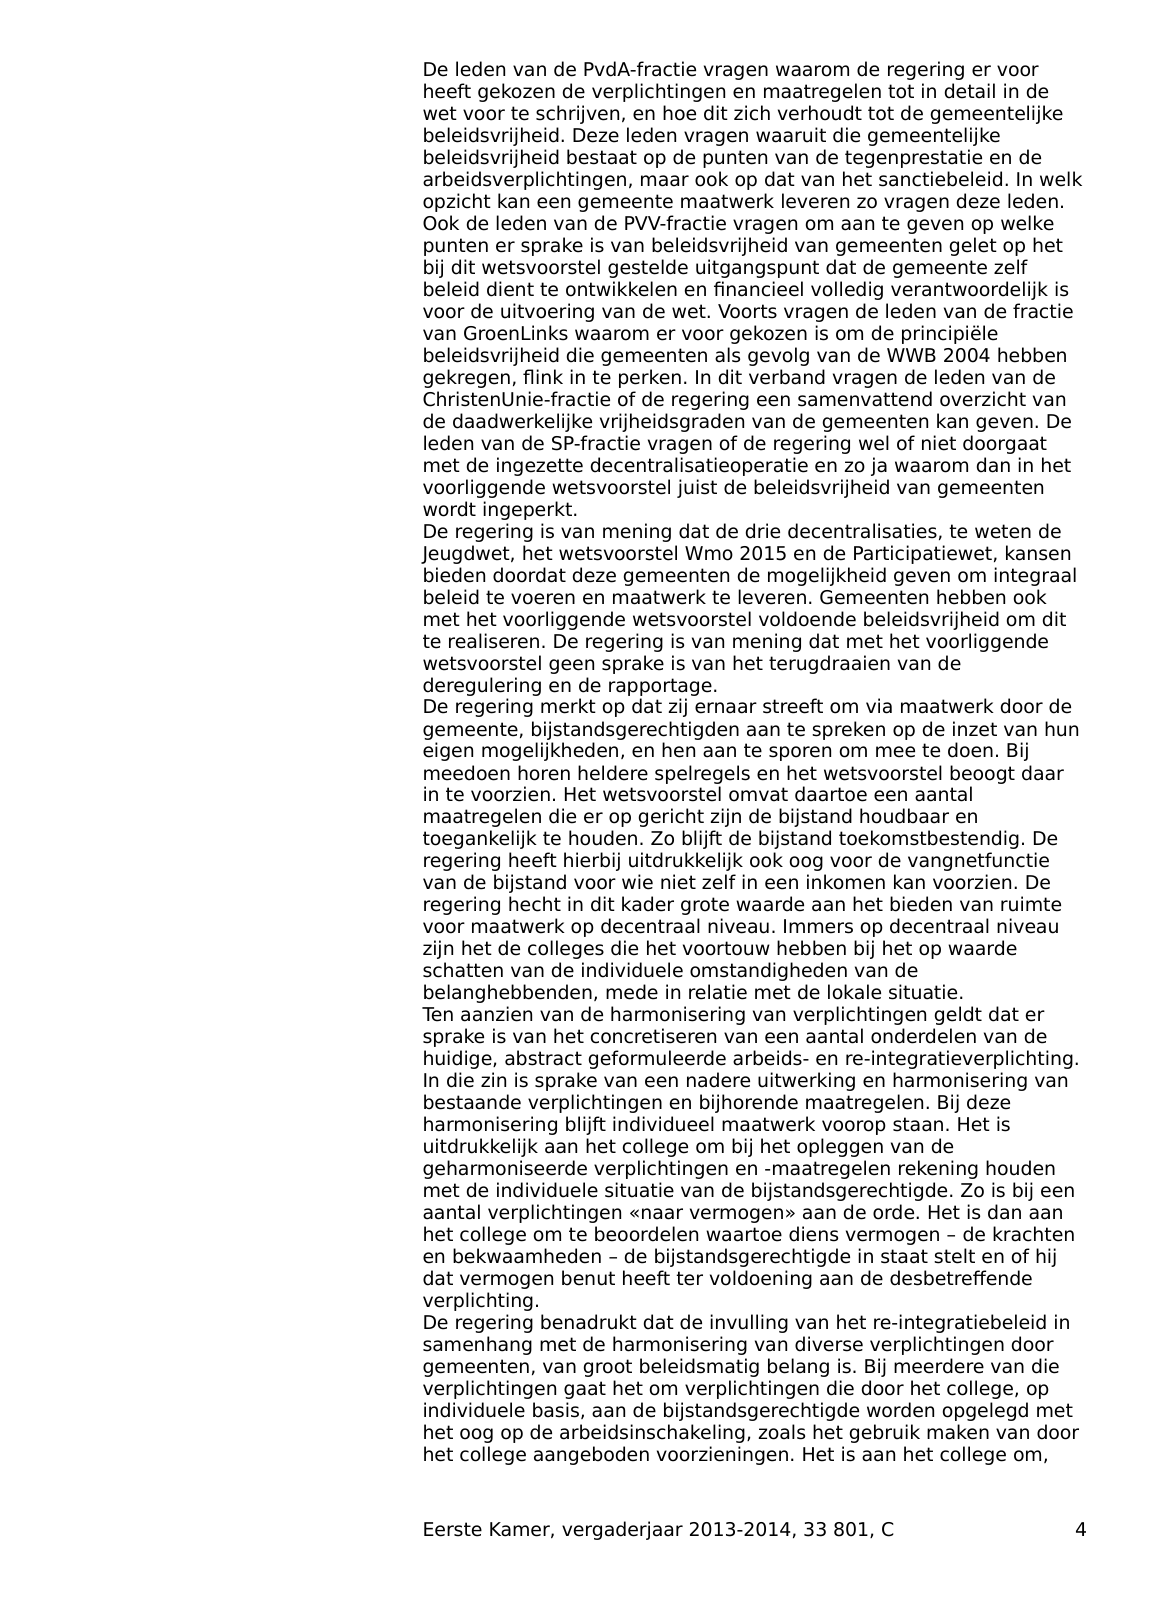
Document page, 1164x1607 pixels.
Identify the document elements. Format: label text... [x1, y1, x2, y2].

text De regering is van mening dat de drie decentralisaties, te weten de Jeugdwet, het wetsvoorstel Wmo 2015 en de Participatiewet, kansen bieden doordat deze gemeenten de mogelijkheid geven om integraal beleid te voeren en maatwerk te leveren. Gemeenten hebben ook met het voorliggende wetsvoorstel voldoende beleidsvrijheid om dit te realiseren. De regering is van mening dat met het voorliggende wetsvoorstel geen sprake is van het terugdraaien van de deregulering en de rapportage. [422, 521, 1087, 696]
text De regering merkt op dat zij ernaar streeft om via maatwerk door de gemeente, bijstandsgerechtigden aan te spreken op de inzet van hun eigen mogelijkheden, en hen aan te sporen om mee te doen. Bij meedoen horen heldere spelregels en het wetsvoorstel beoogt daar in te voorzien. Het wetsvoorstel omvat daartoe een aantal maatregelen die er op gericht zijn de bijstand houdbaar en toegankelijk te houden. Zo blijft de bijstand toekomstbestendig. De regering heeft hierbij uitdrukkelijk ook oog voor de vangnetfunctie van de bijstand voor wie niet zelf in een inkomen kan voorzien. De regering hecht in dit kader grote waarde aan het bieden van ruimte voor maatwerk op decentraal niveau. Immers op decentraal niveau zijn het de colleges die het voortouw hebben bij het op waarde schatten van de individuele omstandigheden van de belanghebbenden, mede in relatie met de lokale situatie. [422, 696, 1087, 1004]
text De regering benadrukt dat de invulling van het re-integratiebeleid in samenhang met de harmonisering van diverse verplichtingen door gemeenten, van groot beleidsmatig belang is. Bij meerdere van die verplichtingen gaat het om verplichtingen die door het college, op individuele basis, aan de bijstandsgerechtigde worden opgelegd met het oog op de arbeidsinschakeling, zoals het gebruik maken van door het college aangeboden voorzieningen. Het is aan het college om, [422, 1312, 1087, 1466]
text Ten aanzien van de harmonisering van verplichtingen geldt dat er sprake is van het concretiseren van een aantal onderdelen van de huidige, abstract geformuleerde arbeids- en re-integratieverplichting. In die zin is sprake van een nadere uitwerking en harmonisering van bestaande verplichtingen en bijhorende maatregelen. Bij deze harmonisering blijft individueel maatwerk voorop staan. Het is uitdrukkelijk aan het college om bij het opleggen van de geharmoniseerde verplichtingen en -maatregelen rekening houden met de individuele situatie van de bijstandsgerechtigde. Zo is bij een aantal verplichtingen «naar vermogen» aan de orde. Het is dan aan het college om te beoordelen waartoe diens vermogen – de krachten en bekwaamheden – de bijstandsgerechtigde in staat stelt en of hij dat vermogen benut heeft ter voldoening aan de desbetreffende verplichting. [422, 1004, 1087, 1312]
text De leden van de PvdA-fractie vragen waarom de regering er voor heeft gekozen de verplichtingen en maatregelen tot in detail in de wet voor te schrijven, en hoe dit zich verhoudt tot de gemeentelijke beleidsvrijheid. Deze leden vragen waaruit die gemeentelijke beleidsvrijheid bestaat op de punten van de tegenprestatie en de arbeidsverplichtingen, maar ook op dat van het sanctiebeleid. In welk opzicht kan een gemeente maatwerk leveren zo vragen deze leden. Ook de leden van de PVV-fractie vragen om aan te geven op welke punten er sprake is van beleidsvrijheid van gemeenten gelet op het bij dit wetsvoorstel gestelde uitgangspunt dat de gemeente zelf beleid dient te ontwikkelen en financieel volledig verantwoordelijk is voor de uitvoering van de wet. Voorts vragen de leden van de fractie van GroenLinks waarom er voor gekozen is om de principiële beleidsvrijheid die gemeenten als gevolg van de WWB 2004 hebben gekregen, flink in te perken. In dit verband vragen de leden van de ChristenUnie-fractie of de regering een samenvattend overzicht van de daadwerkelijke vrijheidsgraden van de gemeenten kan geven. De leden van de SP-fractie vragen of de regering wel of niet doorgaat met de ingezette decentralisatieoperatie en zo ja waarom dan in het voorliggende wetsvoorstel juist de beleidsvrijheid van gemeenten wordt ingeperkt. [422, 59, 1087, 521]
